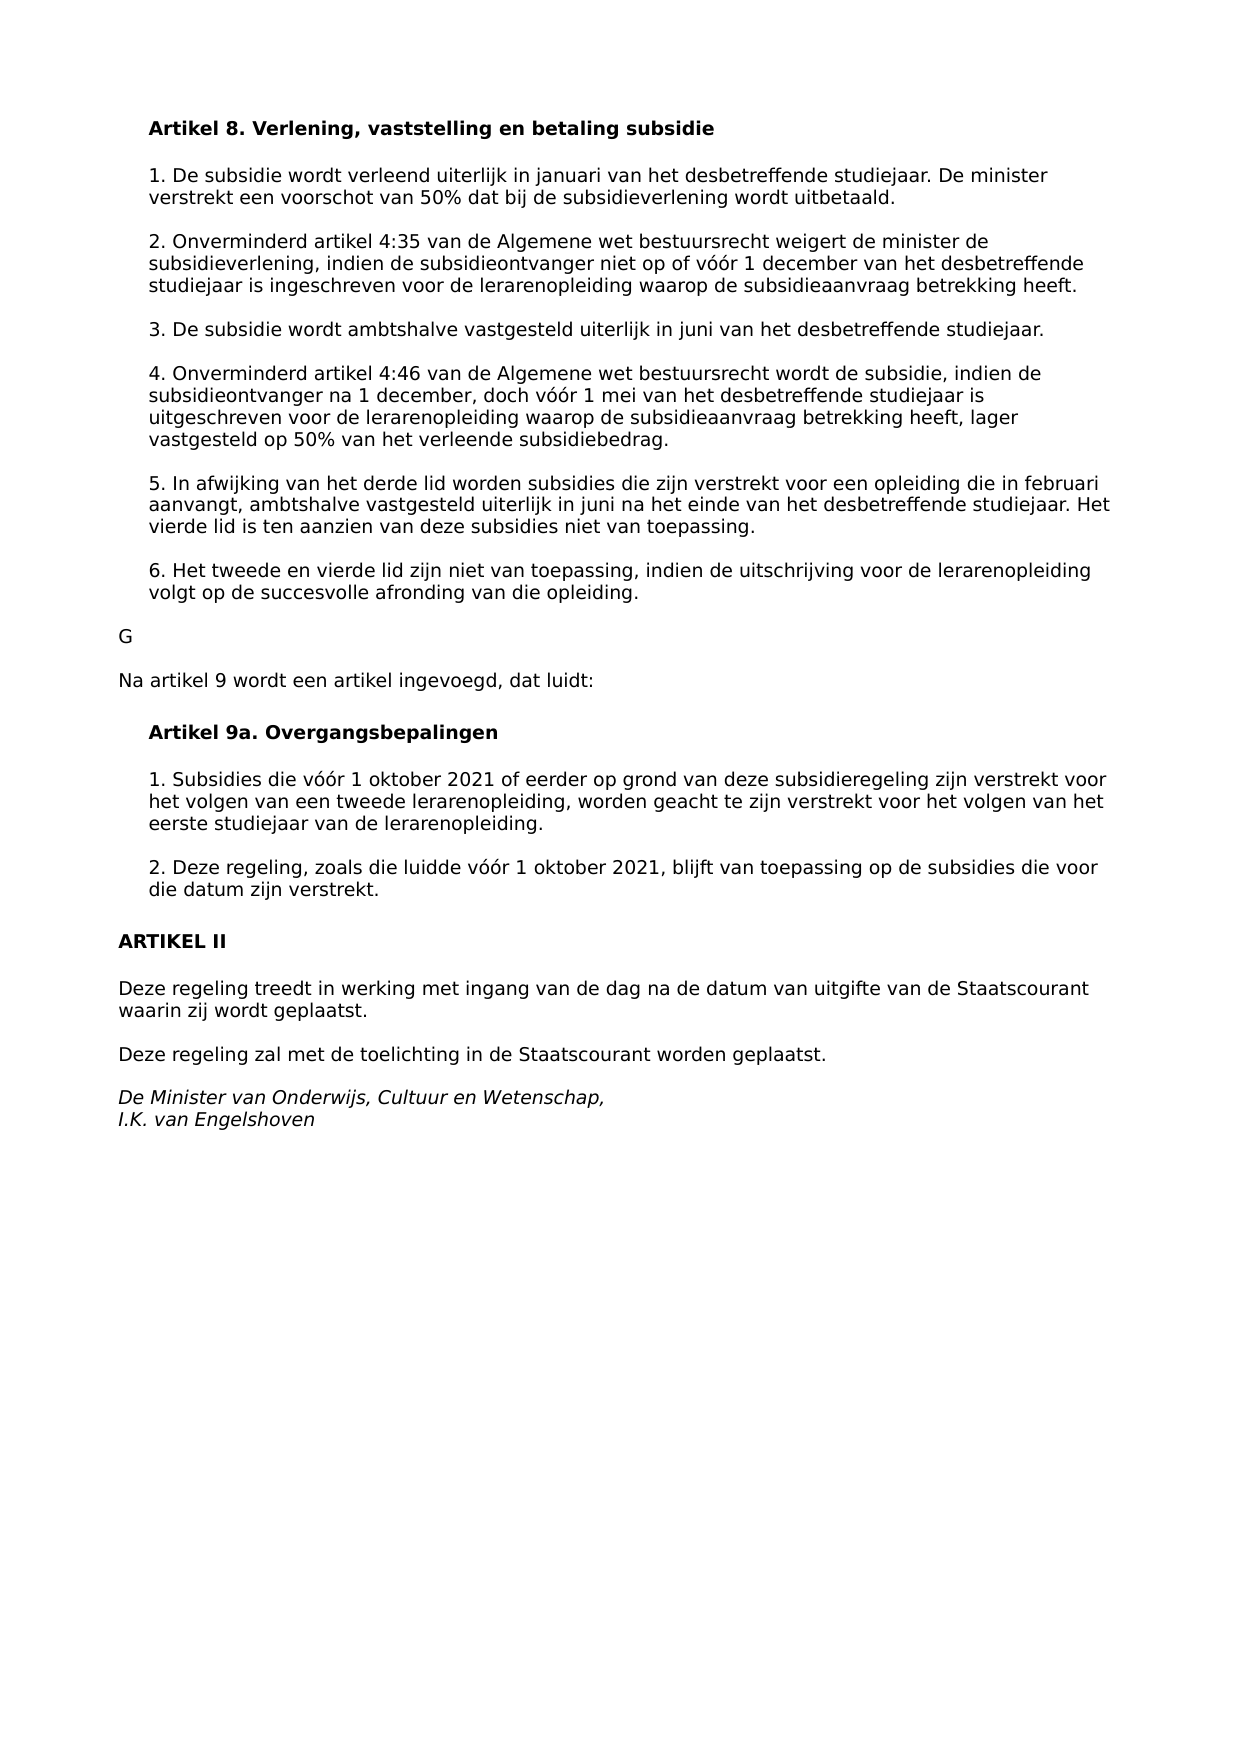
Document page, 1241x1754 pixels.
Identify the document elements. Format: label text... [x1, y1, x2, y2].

text Deze regeling treedt in werking met ingang van de dag na de datum van uitgifte van de Staatscourant waarin zij wordt geplaatst. [118, 978, 1122, 1022]
text G [118, 626, 1122, 648]
subtitle Artikel 9a. Overgangsbepalingen [148, 722, 1122, 744]
text Na artikel 9 wordt een artikel ingevoegd, dat luidt: [118, 670, 1122, 692]
text 3. De subsidie wordt ambtshalve vastgesteld uiterlijk in juni van het desbetreffende studiejaar. [148, 319, 1122, 341]
text 4. Onverminderd artikel 4:46 van de Algemene wet bestuursrecht wordt de subsidie, indien de subsidieontvanger na 1 december, doch vóór 1 mei van het desbetreffende studiejaar is uitgeschreven voor de lerarenopleiding waarop de subsidieaanvraag betrekking heeft, lager vastgesteld op 50% van het verleende subsidiebedrag. [148, 363, 1122, 451]
text 2. Onverminderd artikel 4:35 van de Algemene wet bestuursrecht weigert de minister de subsidieverlening, indien de subsidieontvanger niet op of vóór 1 december van het desbetreffende studiejaar is ingeschreven voor de lerarenopleiding waarop de subsidieaanvraag betrekking heeft. [148, 231, 1122, 297]
text 1. Subsidies die vóór 1 oktober 2021 of eerder op grond van deze subsidieregeling zijn verstrekt voor het volgen van een tweede lerarenopleiding, worden geacht te zijn verstrekt voor het volgen van het eerste studiejaar van de lerarenopleiding. [148, 769, 1122, 835]
subtitle ARTIKEL II [118, 931, 1122, 953]
subtitle Artikel 8. Verlening, vaststelling en betaling subsidie [148, 118, 1122, 140]
text 5. In afwijking van het derde lid worden subsidies die zijn verstrekt voor een opleiding die in februari aanvangt, ambtshalve vastgesteld uiterlijk in juni na het einde van het desbetreffende studiejaar. Het vierde lid is ten aanzien van deze subsidies niet van toepassing. [148, 472, 1122, 538]
text 6. Het tweede en vierde lid zijn niet van toepassing, indien de uitschrijving voor de lerarenopleiding volgt op de succesvolle afronding van die opleiding. [148, 560, 1122, 604]
text 1. De subsidie wordt verleend uiterlijk in januari van het desbetreffende studiejaar. De minister verstrekt een voorschot van 50% dat bij de subsidieverlening wordt uitbetaald. [148, 165, 1122, 209]
text 2. Deze regeling, zoals die luidde vóór 1 oktober 2021, blijft van toepassing op de subsidies die voor die datum zijn verstrekt. [148, 857, 1122, 901]
text De Minister van Onderwijs, Cultuur en Wetenschap, I.K. van Engelshoven [118, 1087, 1122, 1131]
text Deze regeling zal met de toelichting in de Staatscourant worden geplaatst. [118, 1043, 1122, 1065]
